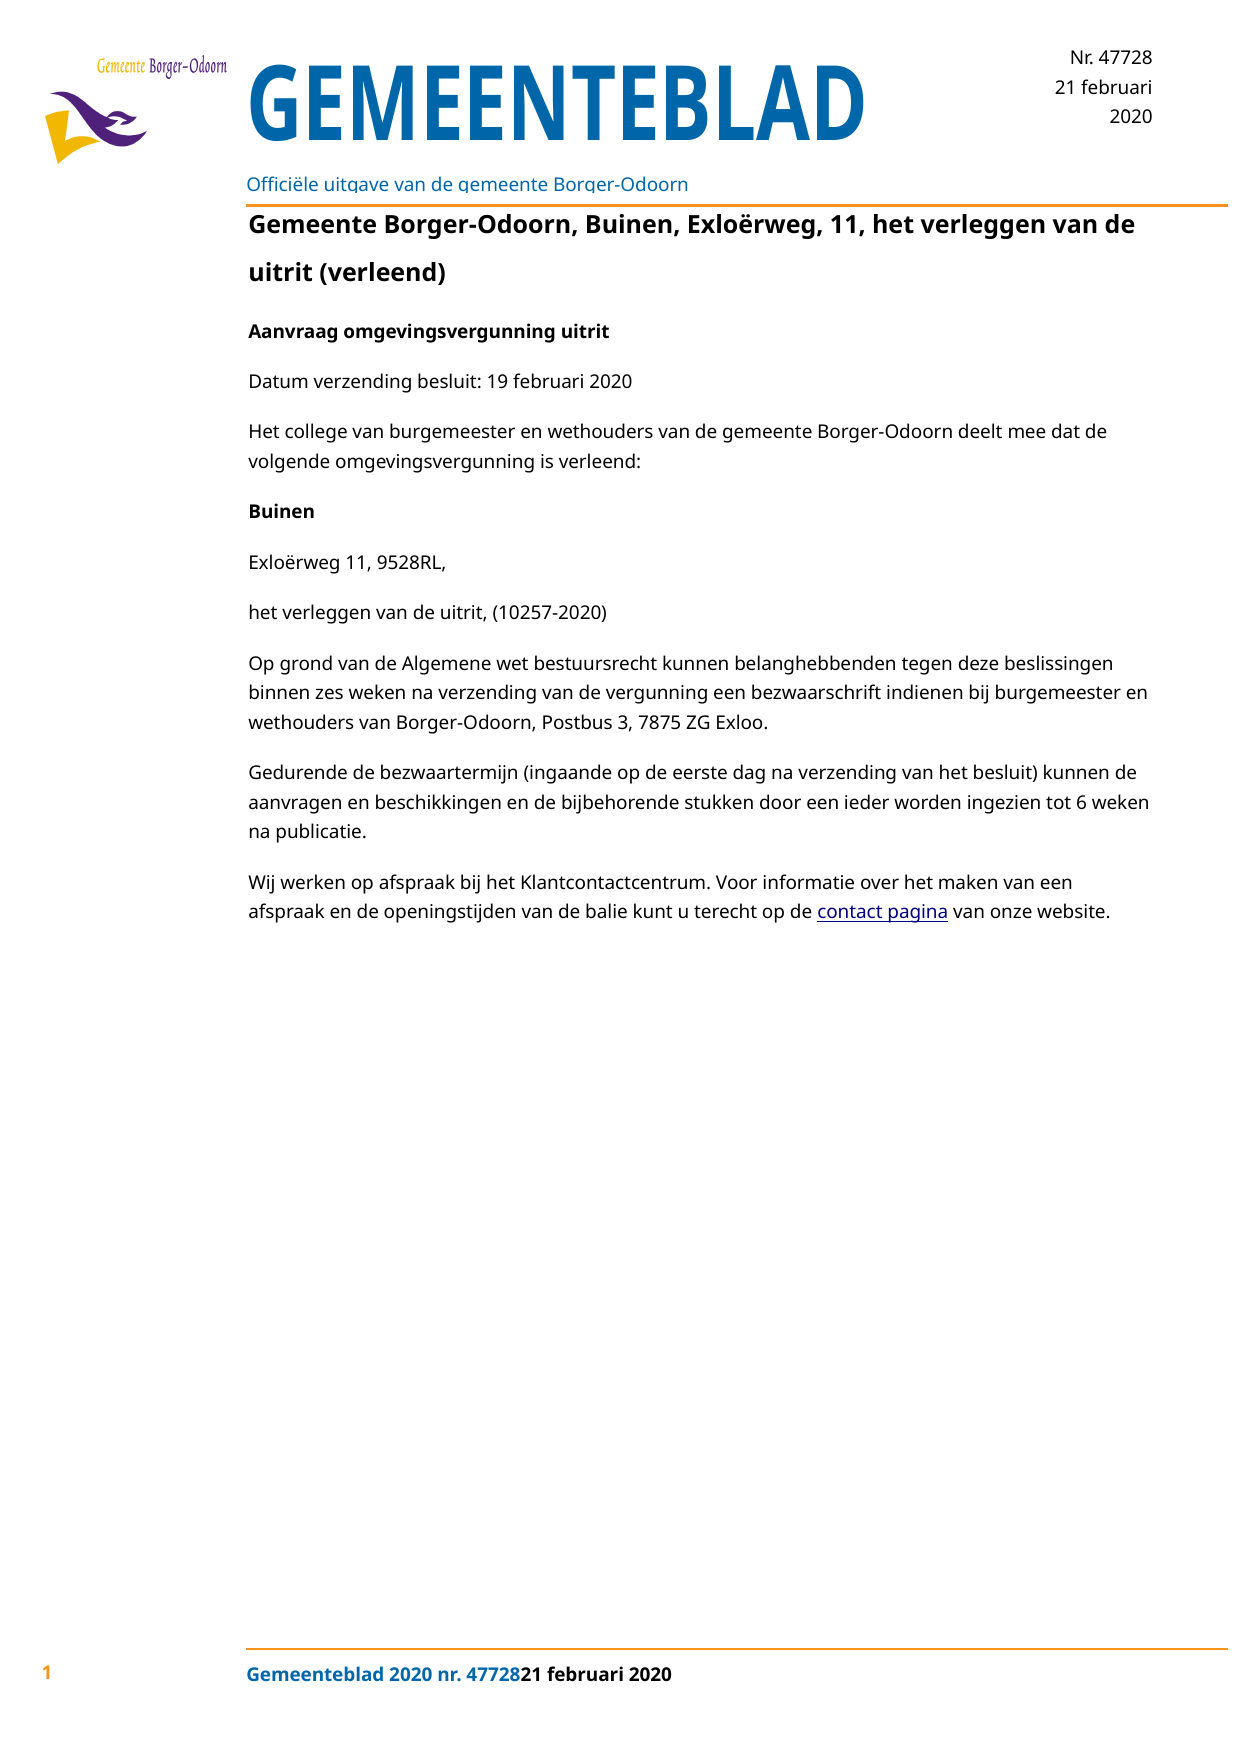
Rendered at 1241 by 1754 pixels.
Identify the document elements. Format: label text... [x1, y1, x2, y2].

text Aanvraag omgevingsvergunning uitrit [248, 318, 1152, 344]
text het verleggen van de uitrit, (10257-2020) [248, 599, 1152, 625]
text Datum verzending besluit: 19 februari 2020 [248, 368, 1152, 394]
text Wij werken op afspraak bij het Klantcontactcentrum. Voor informatie over het maken van een afspraak en de openingstijden van de balie kunt u terecht op de contact pagina van onze website. [248, 869, 1152, 924]
text Op grond van de Algemene wet bestuursrecht kunnen belanghebbenden tegen deze beslissingen binnen zes weken na verzending van de vergunning een bezwaarschrift indienen bij burgemeester en wethouders van Borger-Odoorn, Postbus 3, 7875 ZG Exloo. [248, 650, 1152, 735]
text Buinen [248, 499, 1152, 524]
text Exloërweg 11, 9528RL, [248, 549, 1152, 575]
text Gedurende de bezwaartermijn (ingaande op de eerste dag na verzending van het besluit) kunnen de aanvragen en beschikkingen en de bijbehorende stukken door een ieder worden ingezien tot 6 weken na publicatie. [248, 759, 1152, 844]
text Het college van burgemeester en wethouders van de gemeente Borger-Odoorn deelt mee dat de volgende omgevingsvergunning is verleend: [248, 419, 1152, 474]
picture [41, 47, 231, 172]
text Gemeente Borger-Odoorn, Buinen, Exloërweg, 11, het verleggen van de uitrit (verleend) [248, 207, 1152, 288]
